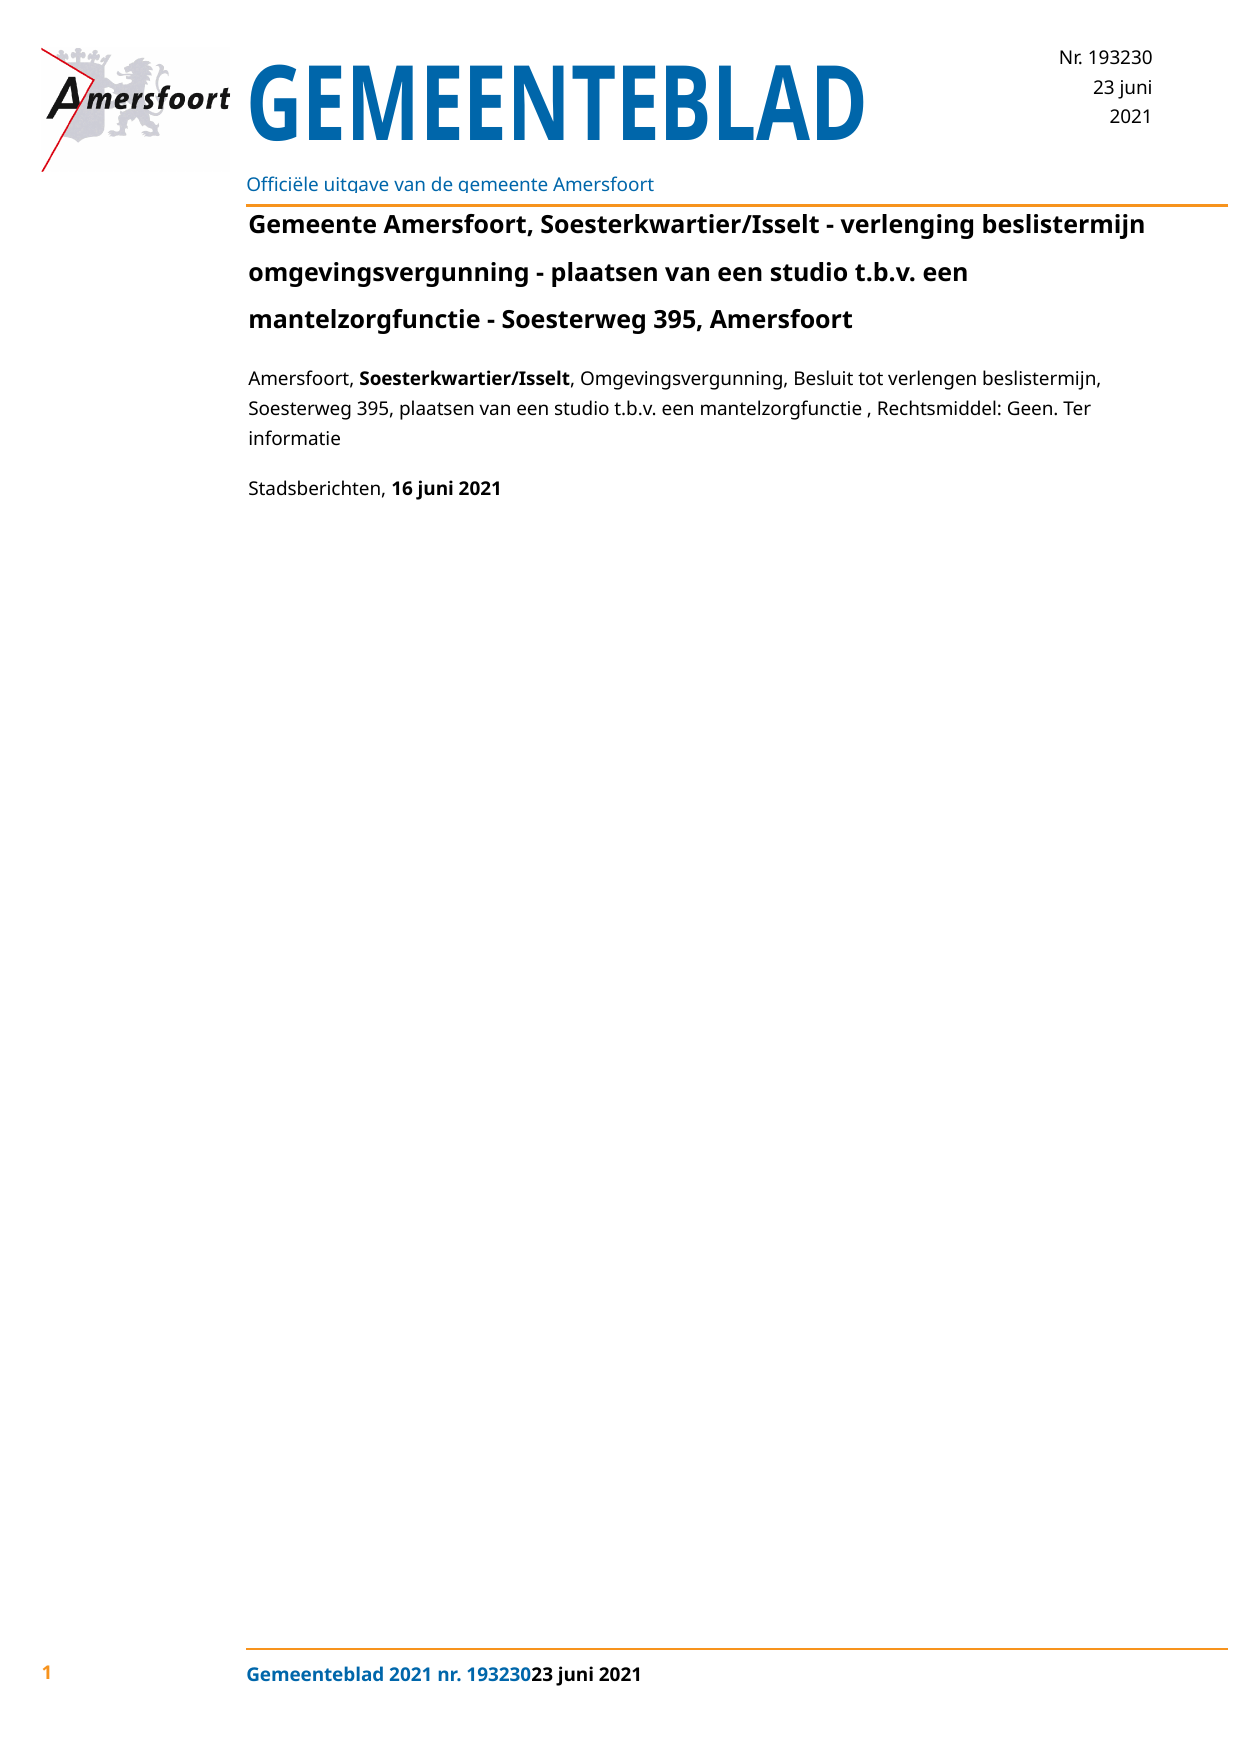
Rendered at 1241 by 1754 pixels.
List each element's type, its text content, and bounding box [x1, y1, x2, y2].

text Stadsberichten, 16 juni 2021 [248, 475, 1152, 501]
text Gemeente Amersfoort, Soesterkwartier/Isselt - verlenging beslistermijn omgevingsvergunning - plaatsen van een studio t.b.v. een mantelzorgfunctie - Soesterweg 395, Amersfoort [248, 207, 1152, 336]
text Amersfoort, Soesterkwartier/Isselt, Omgevingsvergunning, Besluit tot verlengen beslistermijn, Soesterweg 395, plaatsen van een studio t.b.v. een mantelzorgfunctie , Rechtsmiddel: Geen. Ter informatie [248, 366, 1152, 450]
picture [41, 47, 231, 172]
